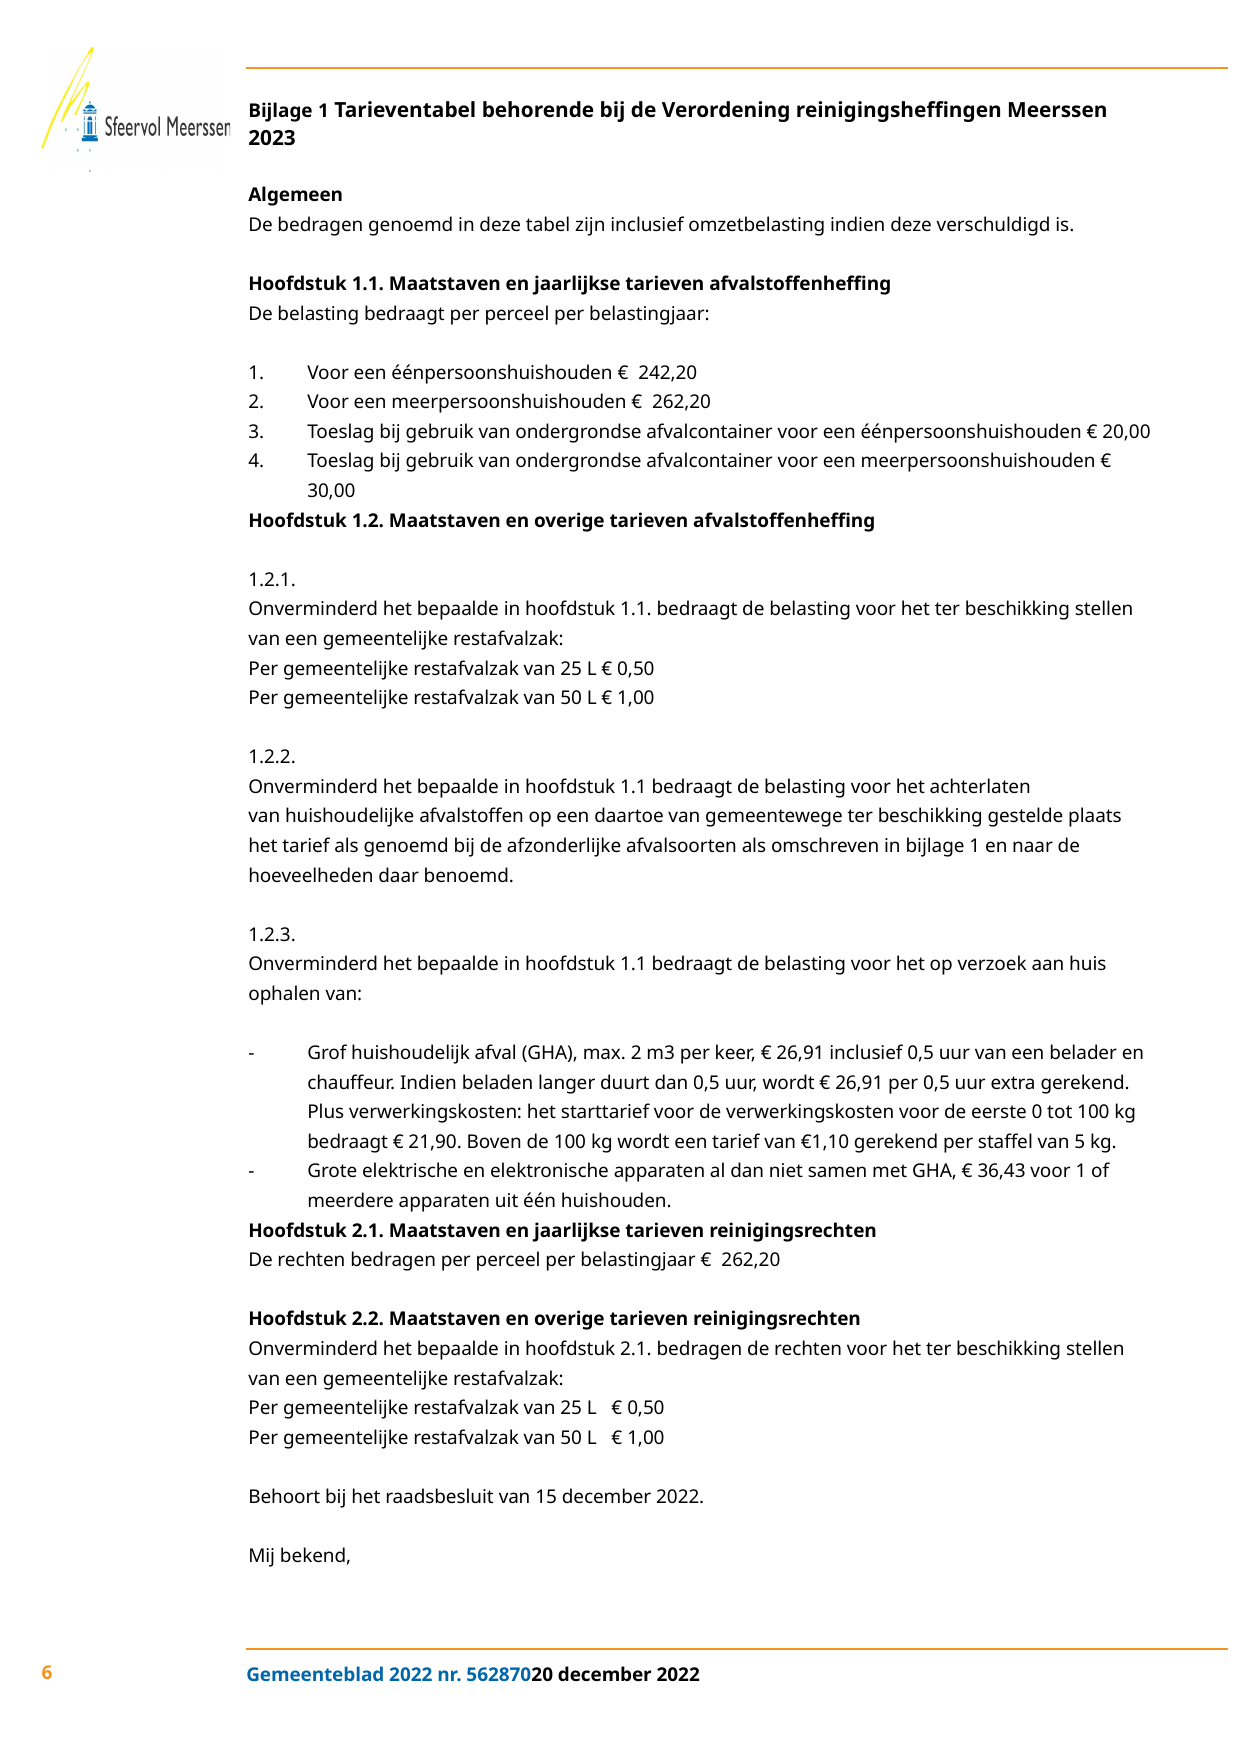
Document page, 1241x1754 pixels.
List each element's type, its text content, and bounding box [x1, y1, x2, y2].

text Mij bekend, [248, 1542, 1152, 1568]
text De rechten bedragen per perceel per belastingjaar € 262,20 [248, 1246, 1152, 1272]
text Onverminderd het bepaalde in hoofdstuk 2.1. bedragen de rechten voor het ter beschikking stellen van een gemeentelijke restafvalzak: [248, 1335, 1152, 1390]
list Grote elektrische en elektronische apparaten al dan niet samen met GHA, € 36,43 voor 1 of meerdere apparaten uit één huishouden. [248, 1158, 1152, 1213]
text Bijlage 1 Tarieventabel behorende bij de Verordening reinigingsheffingen Meerssen 2023 [248, 95, 1152, 152]
text De belasting bedraagt per perceel per belastingjaar: [248, 300, 1152, 325]
text Hoofdstuk 2.2. Maatstaven en overige tarieven reinigingsrechten [248, 1306, 1152, 1331]
text Hoofdstuk 1.2. Maatstaven en overige tarieven afvalstoffenheffing [248, 507, 1152, 532]
text Algemeen [248, 181, 1152, 207]
text 1.2.2. [248, 743, 1152, 769]
list Voor een meerpersoonshuishouden € 262,20 [248, 388, 1152, 414]
list Voor een éénpersoonshuishouden € 242,20 [248, 359, 1152, 384]
text Onverminderd het bepaalde in hoofdstuk 1.1 bedraagt de belasting voor het achterlaten van huishoudelijke afvalstoffen op een daartoe van gemeentewege ter beschikking gestelde plaats het tarief als genoemd bij de afzonderlijke afvalsoorten als omschreven in bijlage 1 en naar de hoeveelheden daar benoemd. [248, 773, 1152, 887]
text Per gemeentelijke restafvalzak van 50 L € 1,00 [248, 1424, 1152, 1449]
text Onverminderd het bepaalde in hoofdstuk 1.1. bedraagt de belasting voor het ter beschikking stellen van een gemeentelijke restafvalzak: [248, 596, 1152, 651]
text 1.2.1. [248, 566, 1152, 592]
picture [41, 47, 231, 172]
text Per gemeentelijke restafvalzak van 50 L € 1,00 [248, 684, 1152, 710]
text Hoofdstuk 2.1. Maatstaven en jaarlijkse tarieven reinigingsrechten [248, 1217, 1152, 1242]
list Toeslag bij gebruik van ondergrondse afvalcontainer voor een éénpersoonshuishouden € 20,00 [248, 418, 1152, 444]
text Hoofdstuk 1.1. Maatstaven en jaarlijkse tarieven afvalstoffenheffing [248, 270, 1152, 296]
text Behoort bij het raadsbesluit van 15 december 2022. [248, 1483, 1152, 1509]
text Per gemeentelijke restafvalzak van 25 L € 0,50 [248, 655, 1152, 680]
text Onverminderd het bepaalde in hoofdstuk 1.1 bedraagt de belasting voor het op verzoek aan huis ophalen van: [248, 951, 1152, 1006]
text Per gemeentelijke restafvalzak van 25 L € 0,50 [248, 1394, 1152, 1420]
text 1.2.3. [248, 921, 1152, 947]
text De bedragen genoemd in deze tabel zijn inclusief omzetbelasting indien deze verschuldigd is. [248, 211, 1152, 237]
list Grof huishoudelijk afval (GHA), max. 2 m3 per keer, € 26,91 inclusief 0,5 uur van een belader en chauffeur. Indien beladen langer duurt dan 0,5 uur, wordt € 26,91 per 0,5 uur extra gerekend. [248, 1039, 1152, 1094]
list Plus verwerkingskosten: het starttarief voor de verwerkingskosten voor de eerste 0 tot 100 kg bedraagt € 21,90. Boven de 100 kg wordt een tarief van €1,10 gerekend per staffel van 5 kg. [248, 1098, 1152, 1154]
list Toeslag bij gebruik van ondergrondse afvalcontainer voor een meerpersoonshuishouden € 30,00 [248, 448, 1152, 503]
